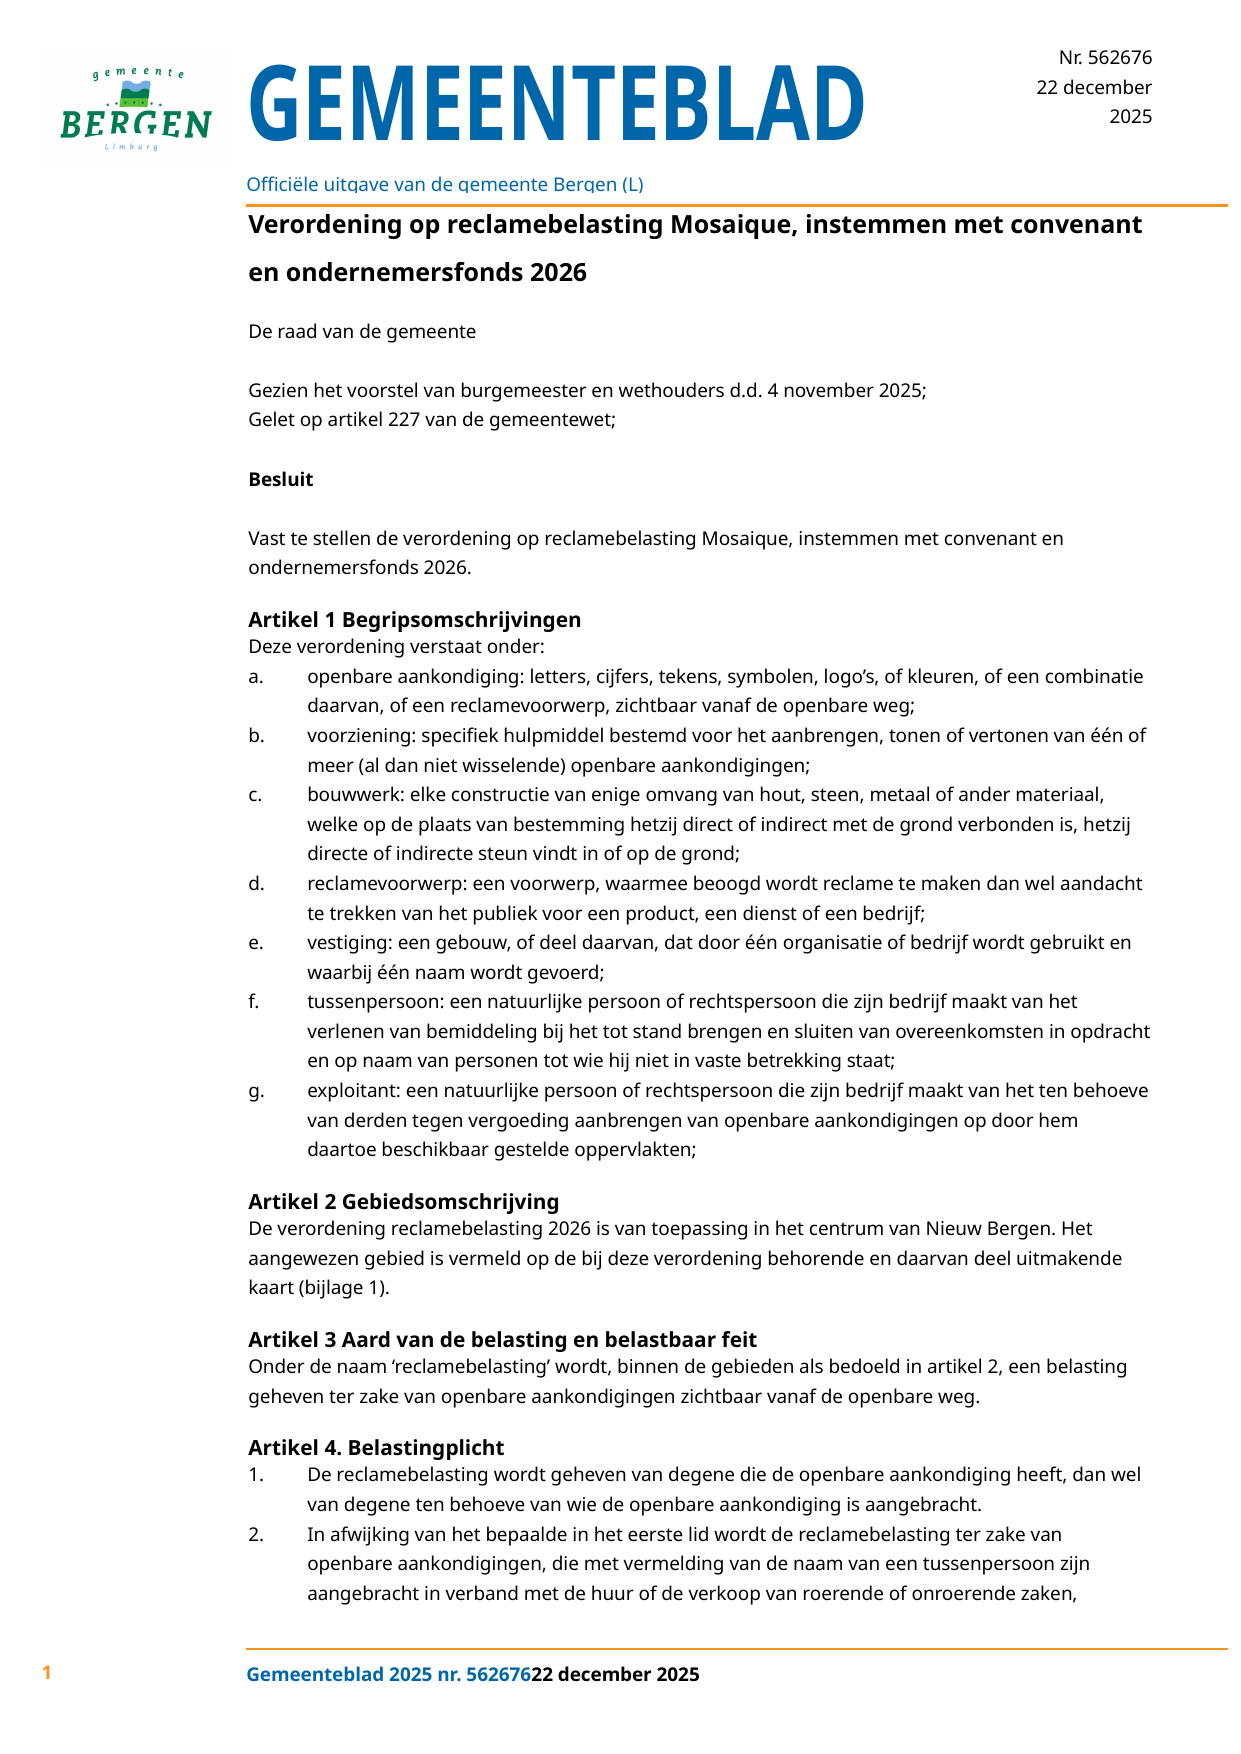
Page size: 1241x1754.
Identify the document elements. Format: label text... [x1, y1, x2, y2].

list reclamevoorwerp: een voorwerp, waarmee beoogd wordt reclame te maken dan wel aandacht te trekken van het publiek voor een product, een dienst of een bedrijf; [248, 870, 1152, 925]
list exploitant: een natuurlijke persoon of rechtspersoon die zijn bedrijf maakt van het ten behoeve van derden tegen vergoeding aanbrengen van openbare aankondigingen op door hem daartoe beschikbaar gestelde oppervlakten; [248, 1077, 1152, 1162]
list voorziening: specifiek hulpmiddel bestemd voor het aanbrengen, tonen of vertonen van één of meer (al dan niet wisselende) openbare aankondigingen; [248, 722, 1152, 777]
text Besluit [248, 466, 1152, 492]
text Deze verordening verstaat onder: [248, 633, 1152, 659]
list bouwwerk: elke constructie van enige omvang van hout, steen, metaal of ander materiaal, welke op de plaats van bestemming hetzij direct of indirect met de grond verbonden is, hetzij directe of indirecte steun vindt in of op de grond; [248, 781, 1152, 866]
list vestiging: een gebouw, of deel daarvan, dat door één organisatie of bedrijf wordt gebruikt en waarbij één naam wordt gevoerd; [248, 929, 1152, 984]
text Verordening op reclamebelasting Mosaique, instemmen met convenant en ondernemersfonds 2026 [248, 207, 1152, 288]
list In afwijking van het bepaalde in het eerste lid wordt de reclamebelasting ter zake van openbare aankondigingen, die met vermelding van de naam van een tussenpersoon zijn aangebracht in verband met de huur of de verkoop van roerende of onroerende zaken, [248, 1521, 1152, 1606]
list openbare aankondiging: letters, cijfers, tekens, symbolen, logo’s, of kleuren, of een combinatie daarvan, of een reclamevoorwerp, zichtbaar vanaf de openbare weg; [248, 663, 1152, 718]
text Gezien het voorstel van burgemeester en wethouders d.d. 4 november 2025; [248, 377, 1152, 403]
picture [41, 47, 231, 172]
list tussenpersoon: een natuurlijke persoon of rechtspersoon die zijn bedrijf maakt van het verlenen van bemiddeling bij het tot stand brengen en sluiten van overeenkomsten in opdracht en op naam van personen tot wie hij niet in vaste betrekking staat; [248, 988, 1152, 1073]
list De reclamebelasting wordt geheven van degene die de openbare aankondiging heeft, dan wel van degene ten behoeve van wie de openbare aankondiging is aangebracht. [248, 1462, 1152, 1517]
text Onder de naam ‘reclamebelasting’ wordt, binnen de gebieden als bedoeld in artikel 2, een belasting geheven ter zake van openbare aankondigingen zichtbaar vanaf de openbare weg. [248, 1353, 1152, 1408]
text De verordening reclamebelasting 2026 is van toepassing in het centrum van Nieuw Bergen. Het aangewezen gebied is vermeld op de bij deze verordening behorende en daarvan deel uitmakende kaart (bijlage 1). [248, 1215, 1152, 1300]
text Artikel 1 Begripsomschrijvingen [248, 605, 1152, 633]
text De raad van de gemeente [248, 318, 1152, 344]
text Artikel 3 Aard van de belasting en belastbaar feit [248, 1325, 1152, 1353]
text Artikel 2 Gebiedsomschrijving [248, 1187, 1152, 1215]
text Vast te stellen de verordening op reclamebelasting Mosaique, instemmen met convenant en ondernemersfonds 2026. [248, 525, 1152, 580]
text Gelet op artikel 227 van de gemeentewet; [248, 407, 1152, 432]
text Artikel 4. Belastingplicht [248, 1433, 1152, 1462]
